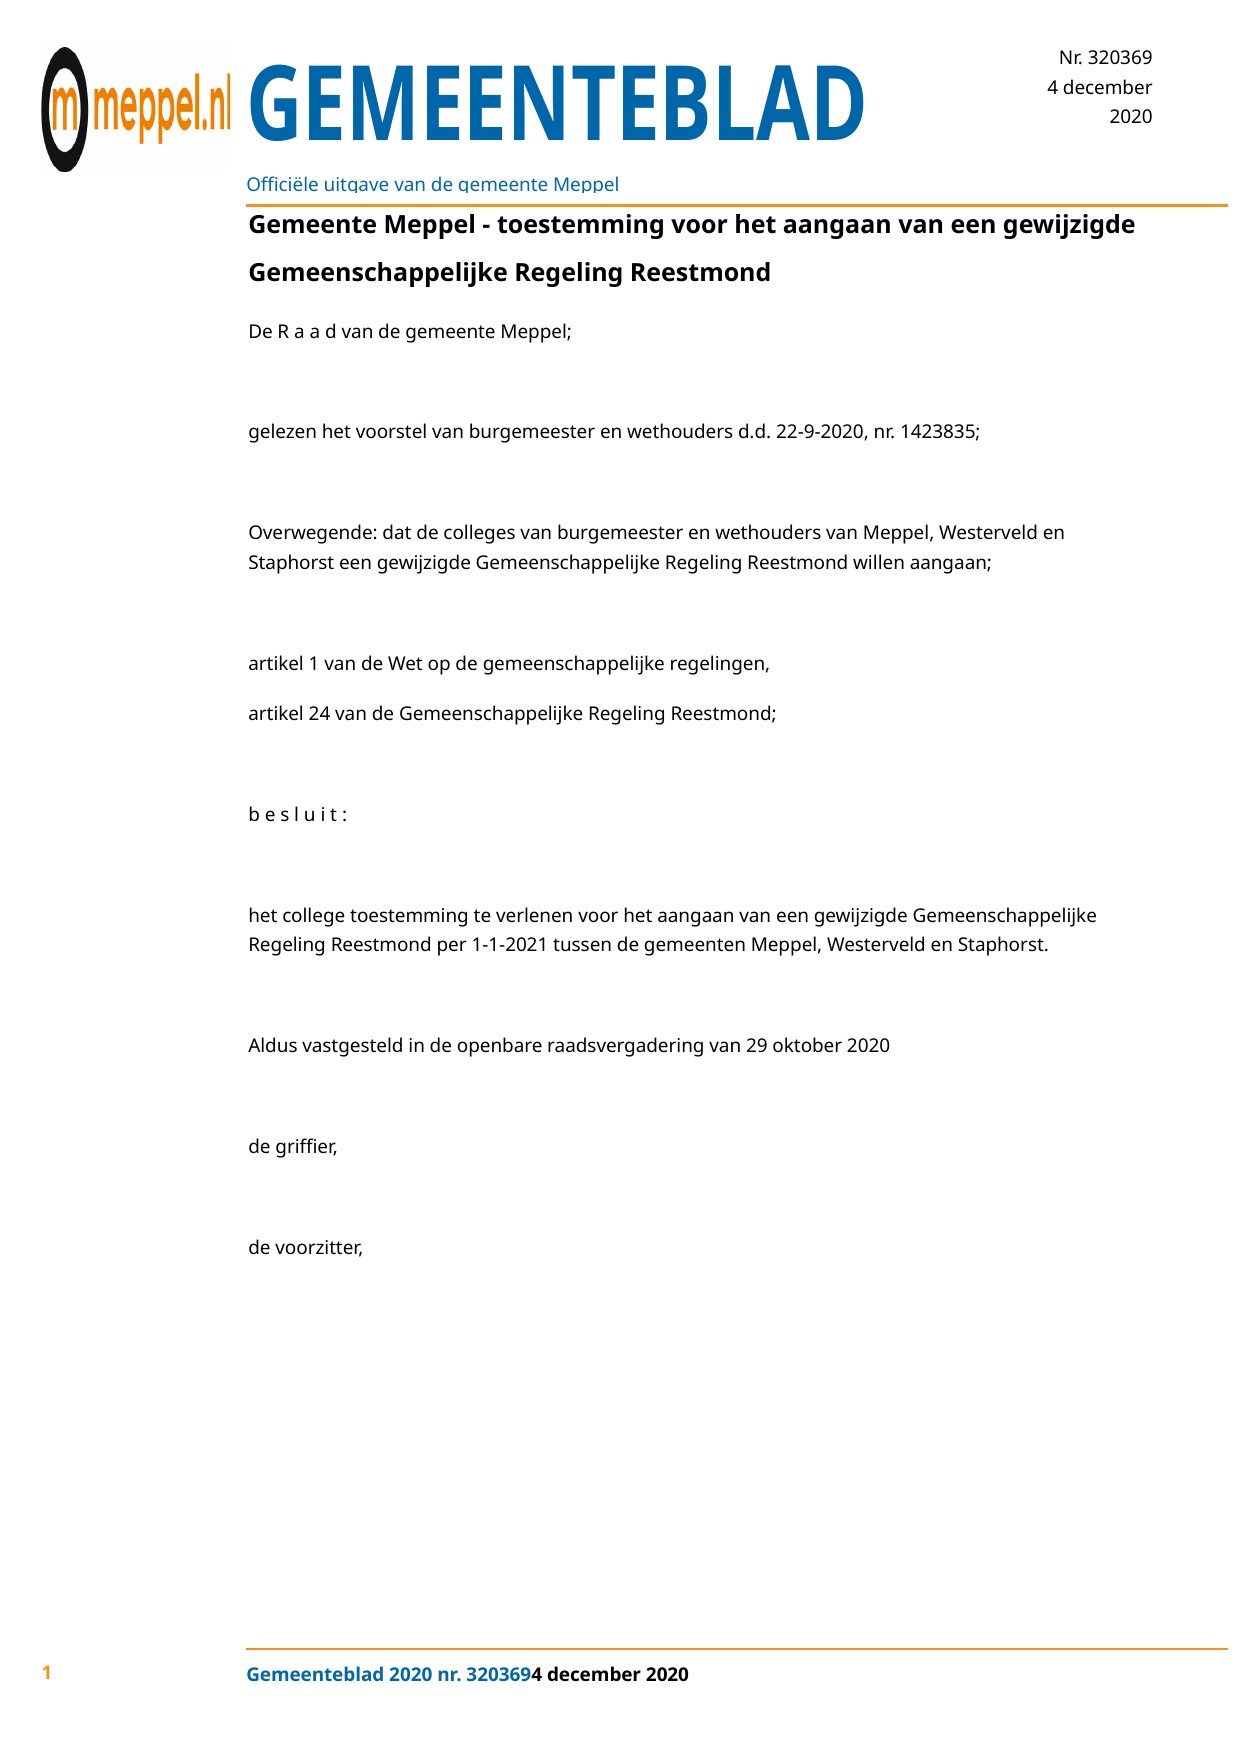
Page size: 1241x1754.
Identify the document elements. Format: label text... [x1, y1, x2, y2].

text artikel 24 van de Gemeenschappelijke Regeling Reestmond; [248, 700, 1152, 726]
text Aldus vastgesteld in de openbare raadsvergadering van 29 oktober 2020 [248, 1032, 1152, 1058]
picture [41, 47, 231, 172]
text de voorzitter, [248, 1234, 1152, 1260]
text het college toestemming te verlenen voor het aangaan van een gewijzigde Gemeenschappelijke Regeling Reestmond per 1-1-2021 tussen de gemeenten Meppel, Westerveld en Staphorst. [248, 902, 1152, 957]
text artikel 1 van de Wet op de gemeenschappelijke regelingen, [248, 650, 1152, 676]
text Gemeente Meppel - toestemming voor het aangaan van een gewijzigde Gemeenschappelijke Regeling Reestmond [248, 207, 1152, 288]
text De R a a d van de gemeente Meppel; [248, 318, 1152, 344]
text de griffier, [248, 1133, 1152, 1159]
text b e s l u i t : [248, 801, 1152, 827]
text Overwegende: dat de colleges van burgemeester en wethouders van Meppel, Westerveld en Staphorst een gewijzigde Gemeenschappelijke Regeling Reestmond willen aangaan; [248, 519, 1152, 575]
text gelezen het voorstel van burgemeester en wethouders d.d. 22-9-2020, nr. 1423835; [248, 419, 1152, 444]
